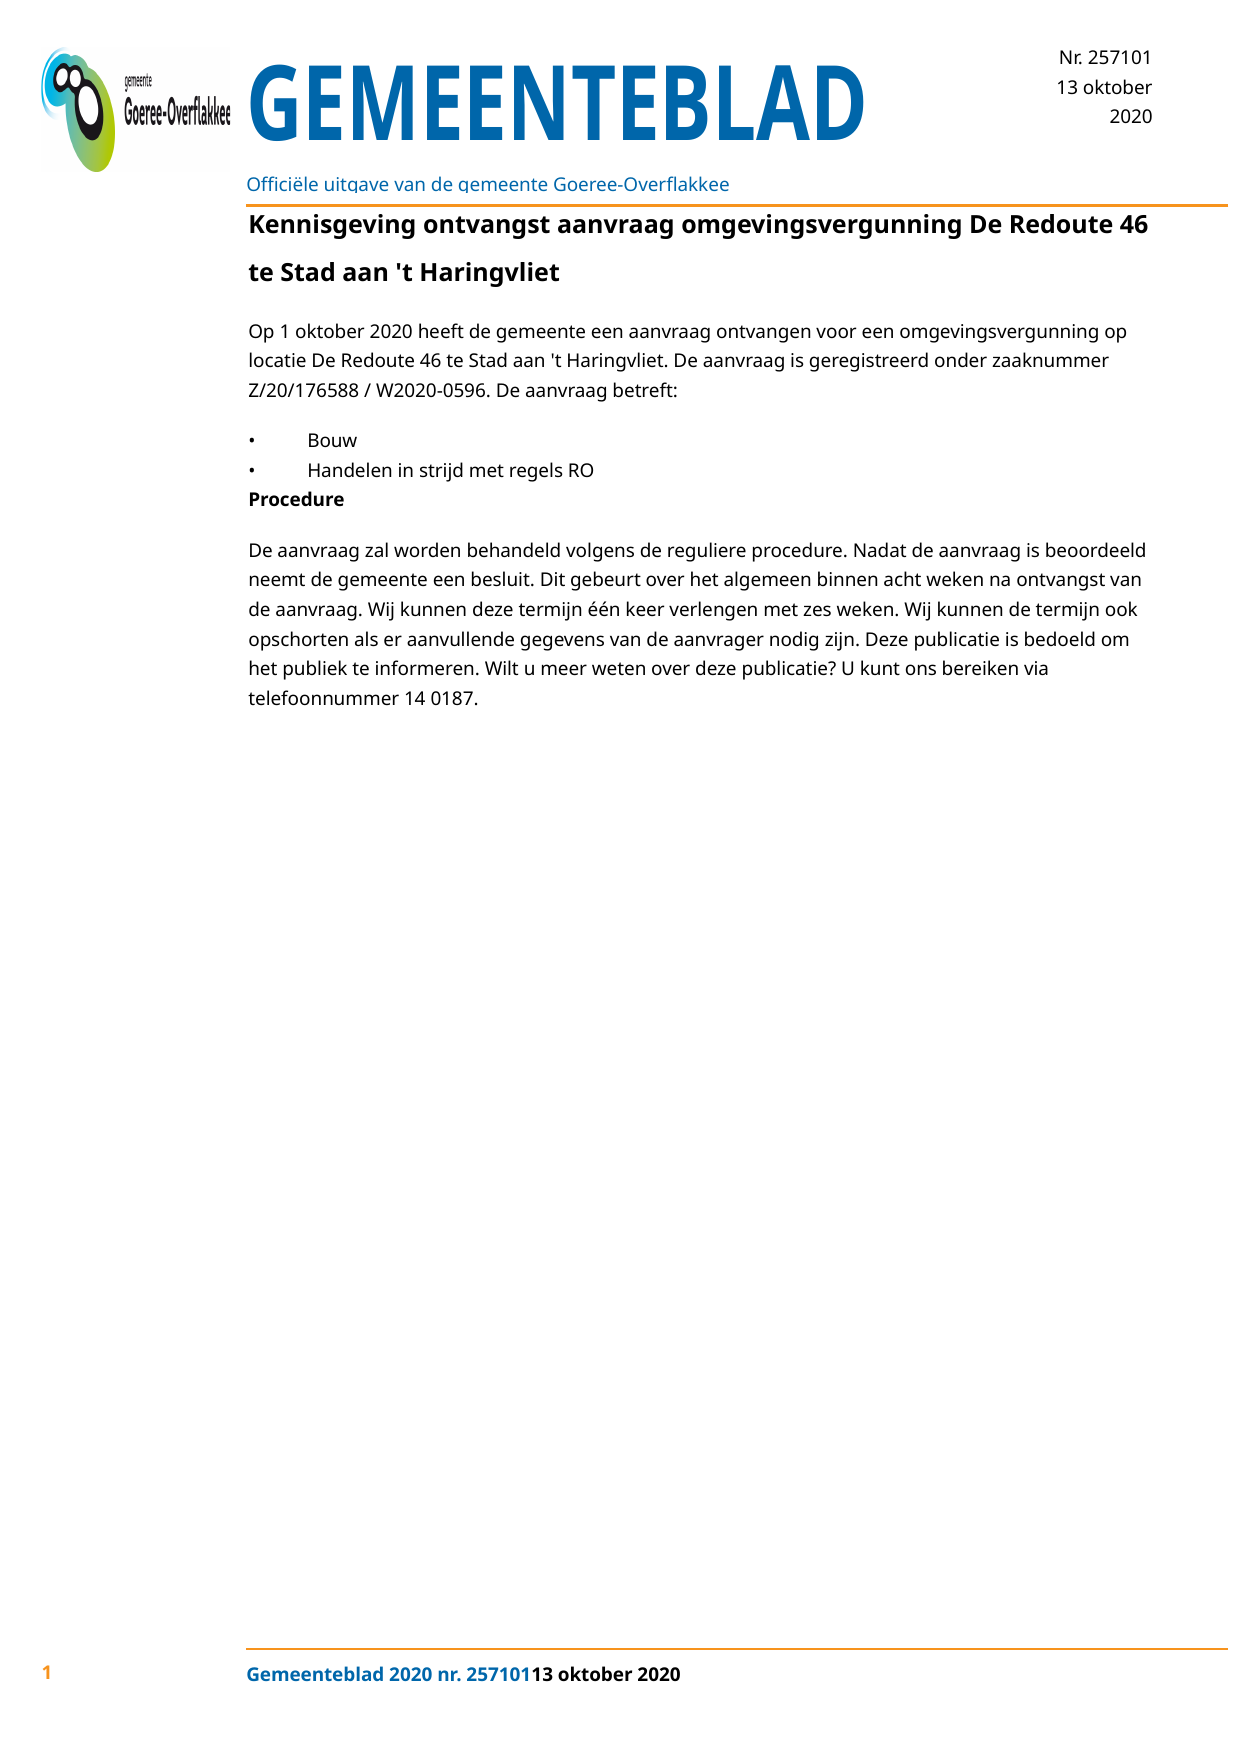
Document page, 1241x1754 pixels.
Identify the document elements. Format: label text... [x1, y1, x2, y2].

text Kennisgeving ontvangst aanvraag omgevingsvergunning De Redoute 46 te Stad aan 't Haringvliet [248, 207, 1152, 288]
list Bouw [248, 427, 1152, 453]
text Op 1 oktober 2020 heeft de gemeente een aanvraag ontvangen voor een omgevingsvergunning op locatie De Redoute 46 te Stad aan 't Haringvliet. De aanvraag is geregistreerd onder zaaknummer Z/20/176588 / W2020-0596. De aanvraag betreft: [248, 318, 1152, 403]
text Procedure [248, 487, 1152, 512]
list Handelen in strijd met regels RO [248, 457, 1152, 483]
picture [41, 47, 231, 172]
text De aanvraag zal worden behandeld volgens de reguliere procedure. Nadat de aanvraag is beoordeeld neemt de gemeente een besluit. Dit gebeurt over het algemeen binnen acht weken na ontvangst van de aanvraag. Wij kunnen deze termijn één keer verlengen met zes weken. Wij kunnen de termijn ook opschorten als er aanvullende gegevens van de aanvrager nodig zijn. Deze publicatie is bedoeld om het publiek te informeren. Wilt u meer weten over deze publicatie? U kunt ons bereiken via telefoonnummer 14 0187. [248, 537, 1152, 711]
